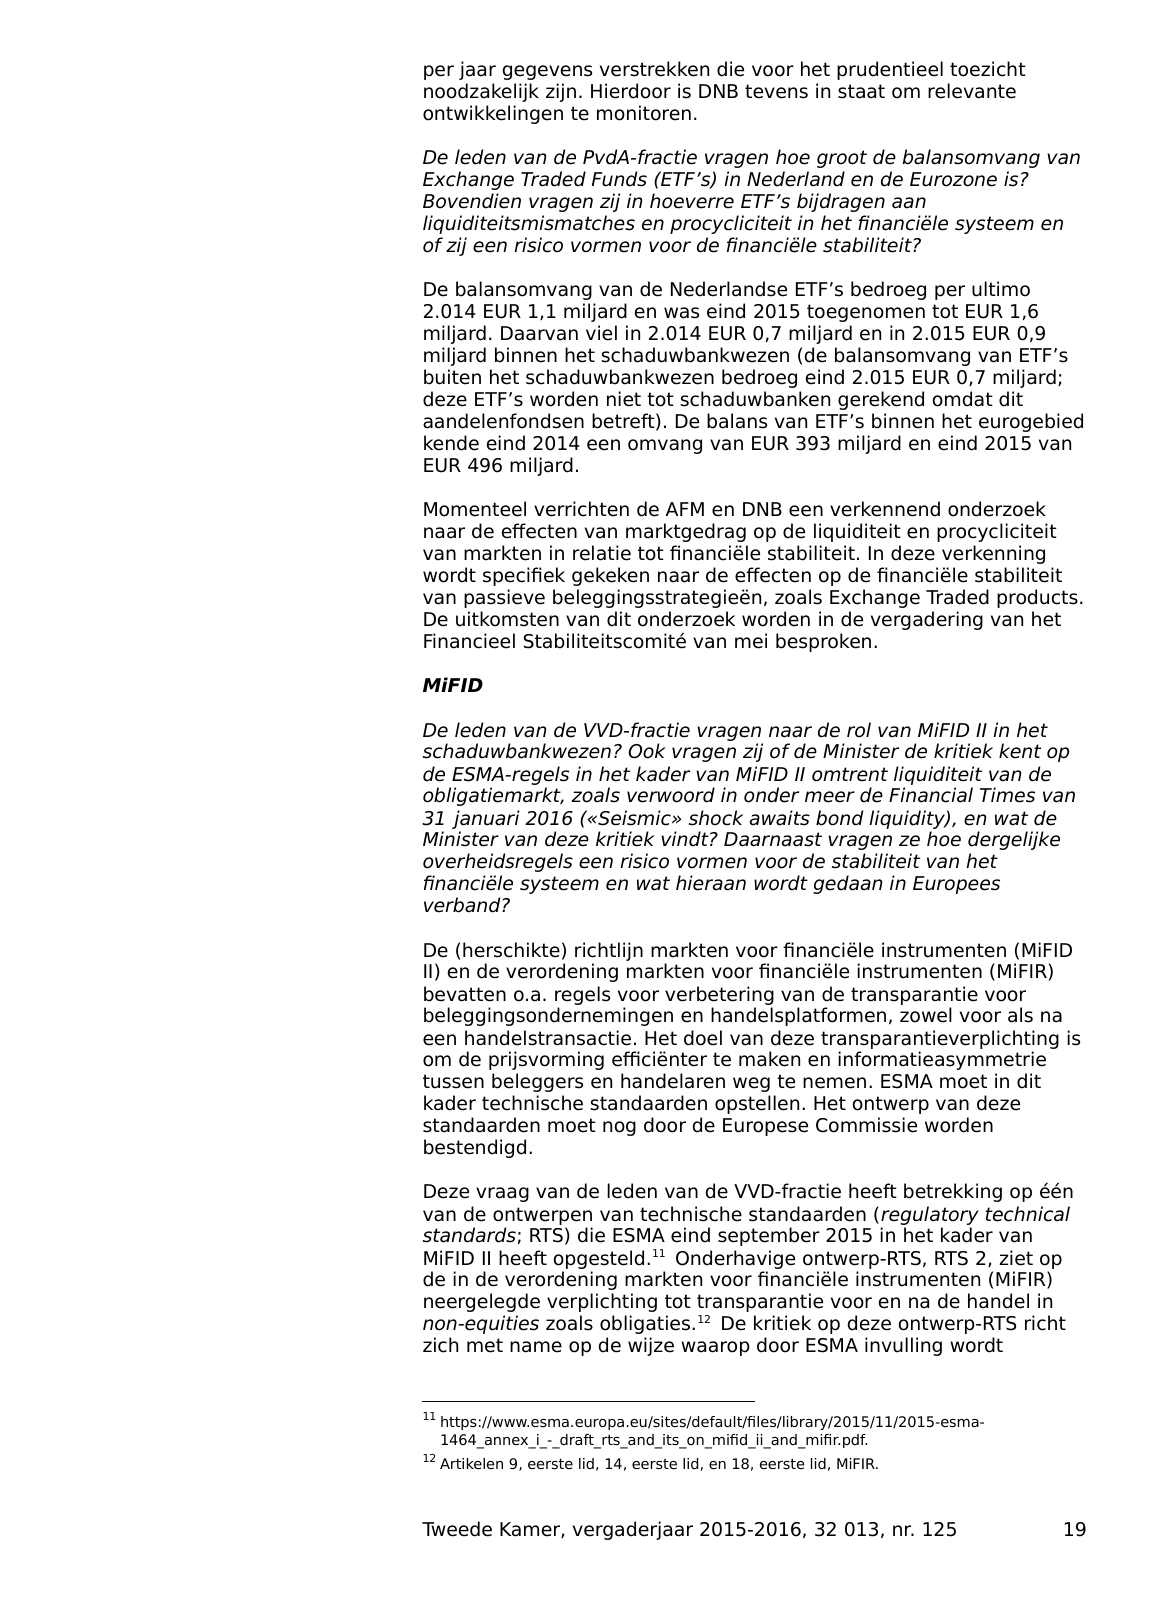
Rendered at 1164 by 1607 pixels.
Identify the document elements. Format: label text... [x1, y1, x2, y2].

text De balansomvang van de Nederlandse ETF’s bedroeg per ultimo 2.014 EUR 1,1 miljard en was eind 2015 toegenomen tot EUR 1,6 miljard. Daarvan viel in 2.014 EUR 0,7 miljard en in 2.015 EUR 0,9 miljard binnen het schaduwbankwezen (de balansomvang van ETF’s buiten het schaduwbankwezen bedroeg eind 2.015 EUR 0,7 miljard; deze ETF’s worden niet tot schaduwbanken gerekend omdat dit aandelenfondsen betreft). De balans van ETF’s binnen het eurogebied kende eind 2014 een omvang van EUR 393 miljard en eind 2015 van EUR 496 miljard. [422, 279, 1087, 477]
text per jaar gegevens verstrekken die voor het prudentieel toezicht noodzakelijk zijn. Hierdoor is DNB tevens in staat om relevante ontwikkelingen te monitoren. [422, 59, 1087, 125]
subtitle MiFID [422, 675, 1087, 697]
text De leden van de VVD-fractie vragen naar de rol van MiFID II in het schaduwbankwezen? Ook vragen zij of de Minister de kritiek kent op de ESMA-regels in het kader van MiFID II omtrent liquiditeit van de obligatiemarkt, zoals verwoord in onder meer de Financial Times van 31 januari 2016 («Seismic» shock awaits bond liquidity), en wat de Minister van deze kritiek vindt? Daarnaast vragen ze hoe dergelijke overheidsregels een risico vormen voor de stabiliteit van het financiële systeem en wat hieraan wordt gedaan in Europees verband? [422, 719, 1087, 917]
text De leden van de PvdA-fractie vragen hoe groot de balansomvang van Exchange Traded Funds (ETF’s) in Nederland en de Eurozone is? Bovendien vragen zij in hoeverre ETF’s bijdragen aan liquiditeitsmismatches en procycliciteit in het financiële systeem en of zij een risico vormen voor de financiële stabiliteit? [422, 147, 1087, 257]
text Momenteel verrichten de AFM en DNB een verkennend onderzoek naar de effecten van marktgedrag op de liquiditeit en procycliciteit van markten in relatie tot financiële stabiliteit. In deze verkenning wordt specifiek gekeken naar de effecten op de financiële stabiliteit van passieve beleggingsstrategieën, zoals Exchange Traded products. De uitkomsten van dit onderzoek worden in de vergadering van het Financieel Stabiliteitscomité van mei besproken. [422, 499, 1087, 653]
text De (herschikte) richtlijn markten voor financiële instrumenten (MiFID II) en de verordening markten voor financiële instrumenten (MiFIR) bevatten o.a. regels voor verbetering van de transparantie voor beleggingsondernemingen en handelsplatformen, zowel voor als na een handelstransactie. Het doel van deze transparantieverplichting is om de prijsvorming efficiënter te maken en informatieasymmetrie tussen beleggers en handelaren weg te nemen. ESMA moet in dit kader technische standaarden opstellen. Het ontwerp van deze standaarden moet nog door de Europese Commissie worden bestendigd. [422, 939, 1087, 1159]
text Deze vraag van de leden van de VVD-fractie heeft betrekking op één van de ontwerpen van technische standaarden (regulatory technical standards; RTS) die ESMA eind september 2015 in het kader van MiFID II heeft opgesteld. Onderhavige ontwerp-RTS, RTS 2, ziet op de in de verordening markten voor financiële instrumenten (MiFIR) neergelegde verplichting tot transparantie voor en na de handel in non-equities zoals obligaties. De kritiek op deze ontwerp-RTS richt zich met name op de wijze waarop door ESMA invulling wordt [422, 1181, 1087, 1357]
text https://www.esma.europa.eu/sites/default/files/library/2015/11/2015-esma-1464_annex_i_-_draft_rts_and_its_on_mifid_ii_and_mifir.pdf. [422, 1410, 1087, 1449]
text Artikelen 9, eerste lid, 14, eerste lid, en 18, eerste lid, MiFIR. [422, 1452, 1087, 1474]
